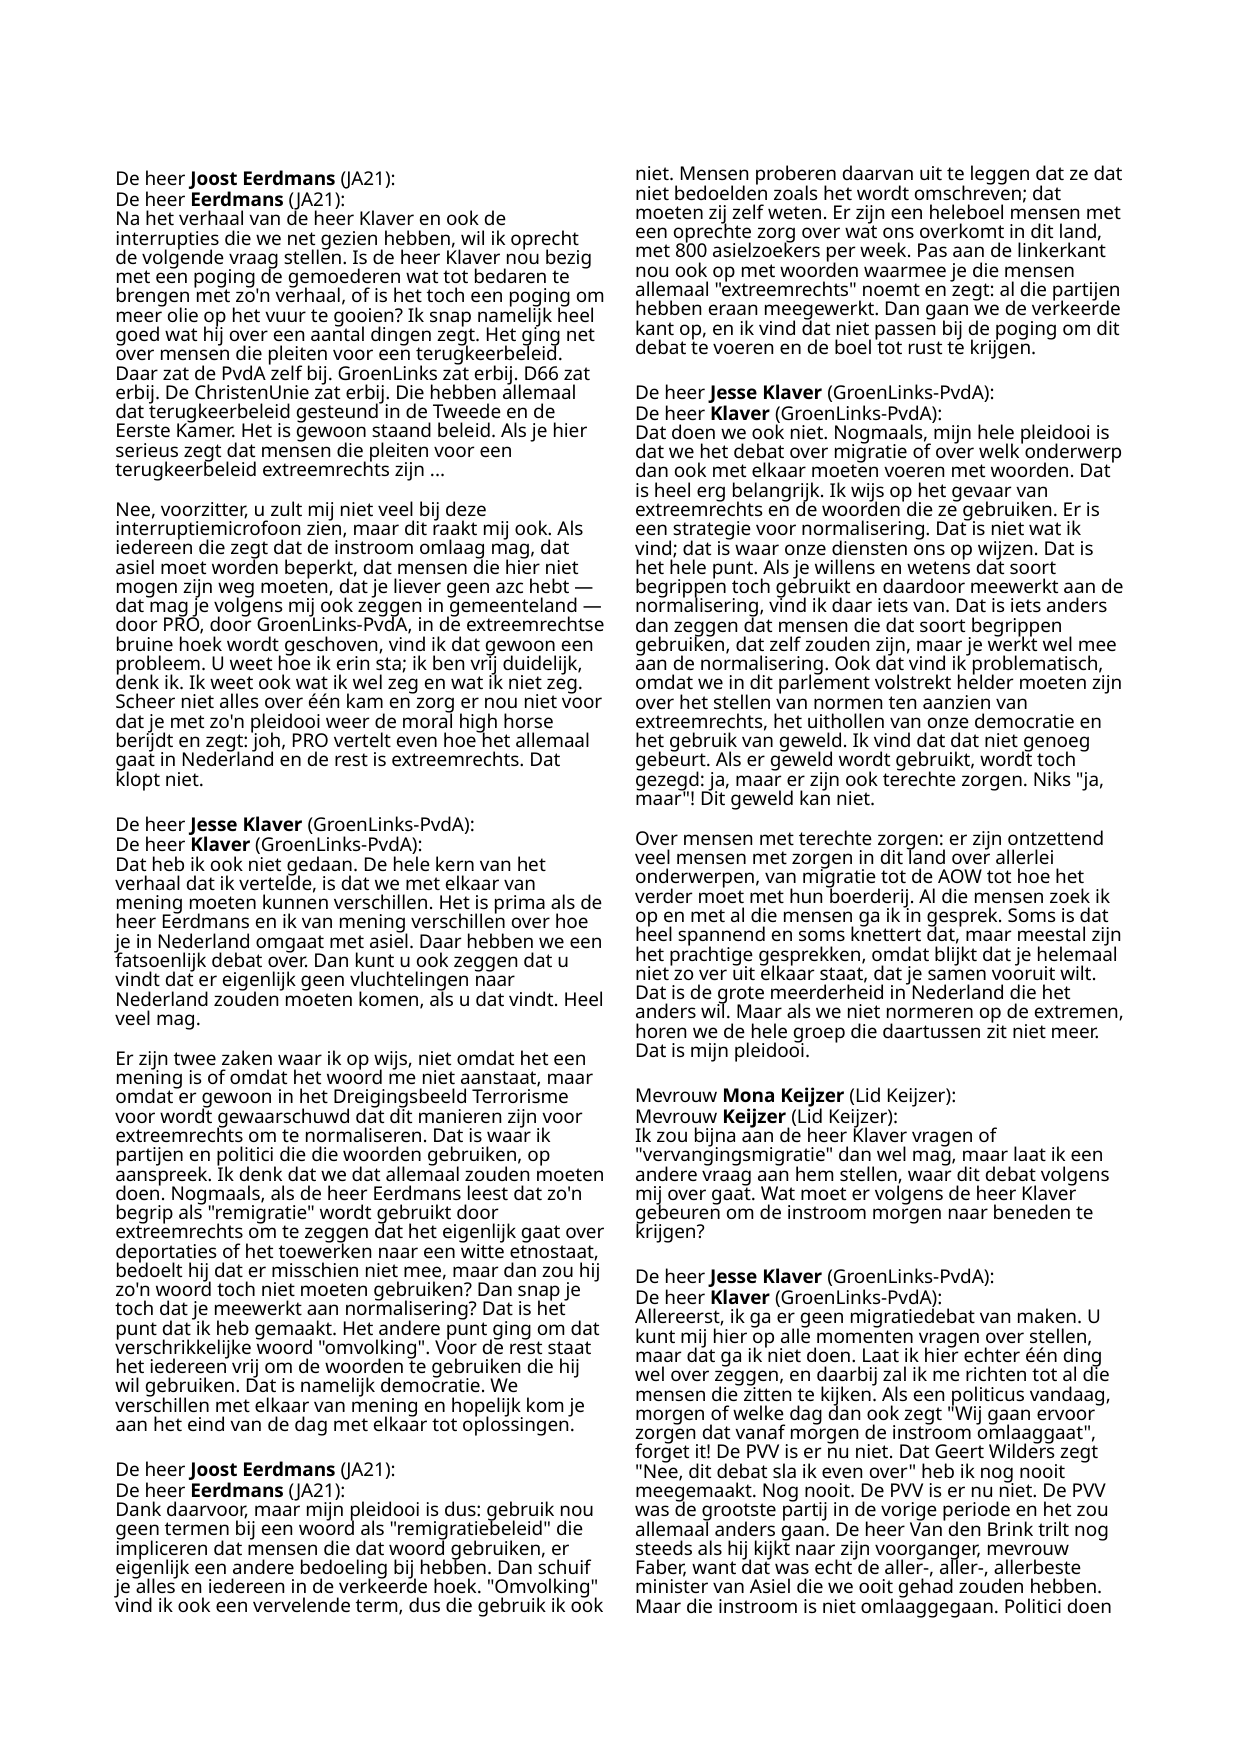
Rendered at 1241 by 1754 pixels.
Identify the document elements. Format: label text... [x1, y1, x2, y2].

text De heer Joost Eerdmans (JA21): [115, 165, 605, 191]
text Na het verhaal van de heer Klaver en ook de interrupties die we net gezien hebben, wil ik oprecht de volgende vraag stellen. Is de heer Klaver nou bezig met een poging de gemoederen wat tot bedaren te brengen met zo'n verhaal, of is het toch een poging om meer olie op het vuur te gooien? Ik snap namelijk heel goed wat hij over een aantal dingen zegt. Het ging net over mensen die pleiten voor een terugkeerbeleid. Daar zat de PvdA zelf bij. GroenLinks zat erbij. D66 zat erbij. De ChristenUnie zat erbij. Die hebben allemaal dat terugkeerbeleid gesteund in de Tweede en de Eerste Kamer. Het is gewoon staand beleid. Als je hier serieus zegt dat mensen die pleiten voor een terugkeerbeleid extreemrechts zijn ... [115, 210, 605, 480]
text Nee, voorzitter, u zult mij niet veel bij deze interruptiemicrofoon zien, maar dit raakt mij ook. Als iedereen die zegt dat de instroom omlaag mag, dat asiel moet worden beperkt, dat mensen die hier niet mogen zijn weg moeten, dat je liever geen azc hebt — dat mag je volgens mij ook zeggen in gemeenteland — door PRO, door GroenLinks-PvdA, in de extreemrechtse bruine hoek wordt geschoven, vind ik dat gewoon een probleem. U weet hoe ik erin sta; ik ben vrij duidelijk, denk ik. Ik weet ook wat ik wel zeg en wat ik niet zeg. Scheer niet alles over één kam en zorg er nou niet voor dat je met zo'n pleidooi weer de moral high horse berijdt en zegt: joh, PRO vertelt even hoe het allemaal gaat in Nederland en de rest is extreemrechts. Dat klopt niet. [115, 501, 605, 790]
text De heer Jesse Klaver (GroenLinks-PvdA): [635, 379, 1125, 404]
text De heer Eerdmans (JA21): [115, 1482, 605, 1501]
text Ik zou bijna aan de heer Klaver vragen of "vervangingsmigratie" dan wel mag, maar laat ik een andere vraag aan hem stellen, waar dit debat volgens mij over gaat. Wat moet er volgens de heer Klaver gebeuren om de instroom morgen naar beneden te krijgen? [635, 1127, 1125, 1243]
text De heer Jesse Klaver (GroenLinks-PvdA): [635, 1263, 1125, 1289]
text Dat heb ik ook niet gedaan. De hele kern van het verhaal dat ik vertelde, is dat we met elkaar van mening moeten kunnen verschillen. Het is prima als de heer Eerdmans en ik van mening verschillen over hoe je in Nederland omgaat met asiel. Daar hebben we een fatsoenlijk debat over. Dan kunt u ook zeggen dat u vindt dat er eigenlijk geen vluchtelingen naar Nederland zouden moeten komen, als u dat vindt. Heel veel mag. [115, 856, 605, 1029]
text Er zijn twee zaken waar ik op wijs, niet omdat het een mening is of omdat het woord me niet aanstaat, maar omdat er gewoon in het Dreigingsbeeld Terrorisme voor wordt gewaarschuwd dat dit manieren zijn voor extreemrechts om te normaliseren. Dat is waar ik partijen en politici die die woorden gebruiken, op aanspreek. Ik denk dat we dat allemaal zouden moeten doen. Nogmaals, als de heer Eerdmans leest dat zo'n begrip als "remigratie" wordt gebruikt door extreemrechts om te zeggen dat het eigenlijk gaat over deportaties of het toewerken naar een witte etnostaat, bedoelt hij dat er misschien niet mee, maar dan zou hij zo'n woord toch niet moeten gebruiken? Dan snap je toch dat je meewerkt aan normalisering? Dat is het punt dat ik heb gemaakt. Het andere punt ging om dat verschrikkelijke woord "omvolking". Voor de rest staat het iedereen vrij om de woorden te gebruiken die hij wil gebruiken. Dat is namelijk democratie. We verschillen met elkaar van mening en hopelijk kom je aan het eind van de dag met elkaar tot oplossingen. [115, 1050, 605, 1435]
text De heer Joost Eerdmans (JA21): [115, 1456, 605, 1482]
text De heer Eerdmans (JA21): [115, 191, 605, 210]
text Dat doen we ook niet. Nogmaals, mijn hele pleidooi is dat we het debat over migratie of over welk onderwerp dan ook met elkaar moeten voeren met woorden. Dat is heel erg belangrijk. Ik wijs op het gevaar van extreemrechts en de woorden die ze gebruiken. Er is een strategie voor normalisering. Dat is niet wat ik vind; dat is waar onze diensten ons op wijzen. Dat is het hele punt. Als je willens en wetens dat soort begrippen toch gebruikt en daardoor meewerkt aan de normalisering, vind ik daar iets van. Dat is iets anders dan zeggen dat mensen die dat soort begrippen gebruiken, dat zelf zouden zijn, maar je werkt wel mee aan de normalisering. Ook dat vind ik problematisch, omdat we in dit parlement volstrekt helder moeten zijn over het stellen van normen ten aanzien van extreemrechts, het uithollen van onze democratie en het gebruik van geweld. Ik vind dat dat niet genoeg gebeurt. Als er geweld wordt gebruikt, wordt toch gezegd: ja, maar er zijn ook terechte zorgen. Niks "ja, maar"! Dit geweld kan niet. [635, 424, 1125, 809]
text Over mensen met terechte zorgen: er zijn ontzettend veel mensen met zorgen in dit land over allerlei onderwerpen, van migratie tot de AOW tot hoe het verder moet met hun boerderij. Al die mensen zoek ik op en met al die mensen ga ik in gesprek. Soms is dat heel spannend en soms knettert dat, maar meestal zijn het prachtige gesprekken, omdat blijkt dat je helemaal niet zo ver uit elkaar staat, dat je samen vooruit wilt. Dat is de grote meerderheid in Nederland die het anders wil. Maar als we niet normeren op de extremen, horen we de hele groep die daartussen zit niet meer. Dat is mijn pleidooi. [635, 830, 1125, 1061]
text Mevrouw Mona Keijzer (Lid Keijzer): [635, 1082, 1125, 1108]
text niet. Mensen proberen daarvan uit te leggen dat ze dat niet bedoelden zoals het wordt omschreven; dat moeten zij zelf weten. Er zijn een heleboel mensen met een oprechte zorg over wat ons overkomt in dit land, met 800 asielzoekers per week. Pas aan de linkerkant nou ook op met woorden waarmee je die mensen allemaal "extreemrechts" noemt en zegt: al die partijen hebben eraan meegewerkt. Dan gaan we de verkeerde kant op, en ik vind dat niet passen bij de poging om dit debat te voeren en de boel tot rust te krijgen. [635, 165, 1125, 358]
text De heer Jesse Klaver (GroenLinks-PvdA): [115, 811, 605, 836]
text De heer Klaver (GroenLinks-PvdA): [115, 836, 605, 856]
text Dank daarvoor, maar mijn pleidooi is dus: gebruik nou geen termen bij een woord als "remigratiebeleid" die impliceren dat mensen die dat woord gebruiken, er eigenlijk een andere bedoeling bij hebben. Dan schuif je alles en iedereen in de verkeerde hoek. "Omvolking" vind ik ook een vervelende term, dus die gebruik ik ook [115, 1501, 605, 1617]
text De heer Klaver (GroenLinks-PvdA): [635, 1289, 1125, 1308]
text Mevrouw Keijzer (Lid Keijzer): [635, 1108, 1125, 1127]
text De heer Klaver (GroenLinks-PvdA): [635, 404, 1125, 424]
text Allereerst, ik ga er geen migratiedebat van maken. U kunt mij hier op alle momenten vragen over stellen, maar dat ga ik niet doen. Laat ik hier echter één ding wel over zeggen, en daarbij zal ik me richten tot al die mensen die zitten te kijken. Als een politicus vandaag, morgen of welke dag dan ook zegt "Wij gaan ervoor zorgen dat vanaf morgen de instroom omlaaggaat", forget it! De PVV is er nu niet. Dat Geert Wilders zegt "Nee, dit debat sla ik even over" heb ik nog nooit meegemaakt. Nog nooit. De PVV is er nu niet. De PVV was de grootste partij in de vorige periode en het zou allemaal anders gaan. De heer Van den Brink trilt nog steeds als hij kijkt naar zijn voorganger, mevrouw Faber, want dat was echt de aller-, aller-, allerbeste minister van Asiel die we ooit gehad zouden hebben. Maar die instroom is niet omlaaggegaan. Politici doen [635, 1308, 1125, 1617]
